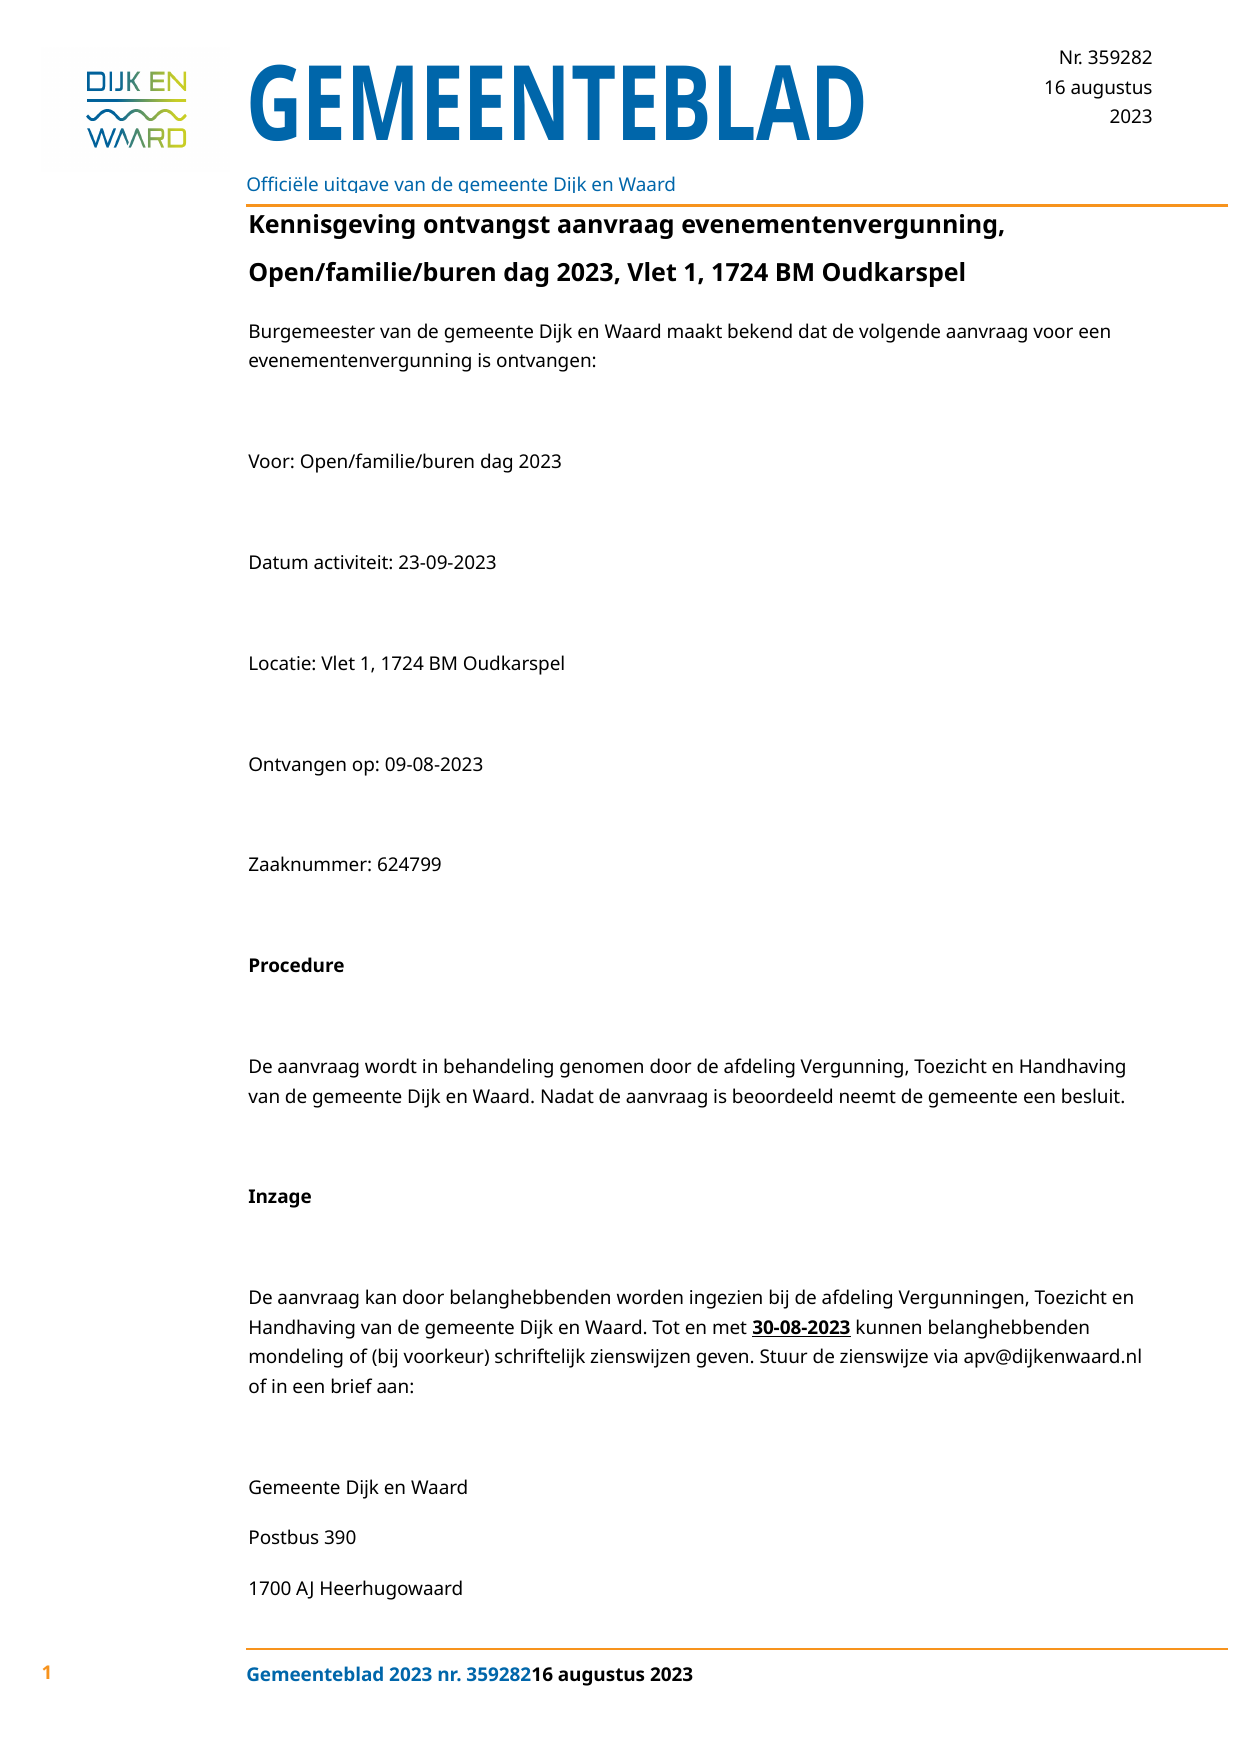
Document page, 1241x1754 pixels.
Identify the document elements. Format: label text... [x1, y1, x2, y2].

picture [41, 47, 231, 172]
text Datum activiteit: 23-09-2023 [248, 549, 1152, 575]
text Kennisgeving ontvangst aanvraag evenementenvergunning, Open/familie/buren dag 2023, Vlet 1, 1724 BM Oudkarspel [248, 207, 1152, 288]
text Procedure [248, 952, 1152, 978]
text Ontvangen op: 09-08-2023 [248, 751, 1152, 777]
text De aanvraag kan door belanghebbenden worden ingezien bij de afdeling Vergunningen, Toezicht en Handhaving van de gemeente Dijk en Waard. Tot en met 30-08-2023 kunnen belanghebbenden mondeling of (bij voorkeur) schriftelijk zienswijzen geven. Stuur de zienswijze via apv@dijkenwaard.nl of in een brief aan: [248, 1284, 1152, 1399]
text Zaaknummer: 624799 [248, 852, 1152, 877]
text Inzage [248, 1184, 1152, 1209]
text Locatie: Vlet 1, 1724 BM Oudkarspel [248, 650, 1152, 676]
text Gemeente Dijk en Waard [248, 1474, 1152, 1500]
text 1700 AJ Heerhugowaard [248, 1575, 1152, 1601]
text Postbus 390 [248, 1524, 1152, 1550]
text De aanvraag wordt in behandeling genomen door de afdeling Vergunning, Toezicht en Handhaving van de gemeente Dijk en Waard. Nadat de aanvraag is beoordeeld neemt de gemeente een besluit. [248, 1053, 1152, 1109]
text Voor: Open/familie/buren dag 2023 [248, 448, 1152, 474]
text Burgemeester van de gemeente Dijk en Waard maakt bekend dat de volgende aanvraag voor een evenementenvergunning is ontvangen: [248, 318, 1152, 373]
